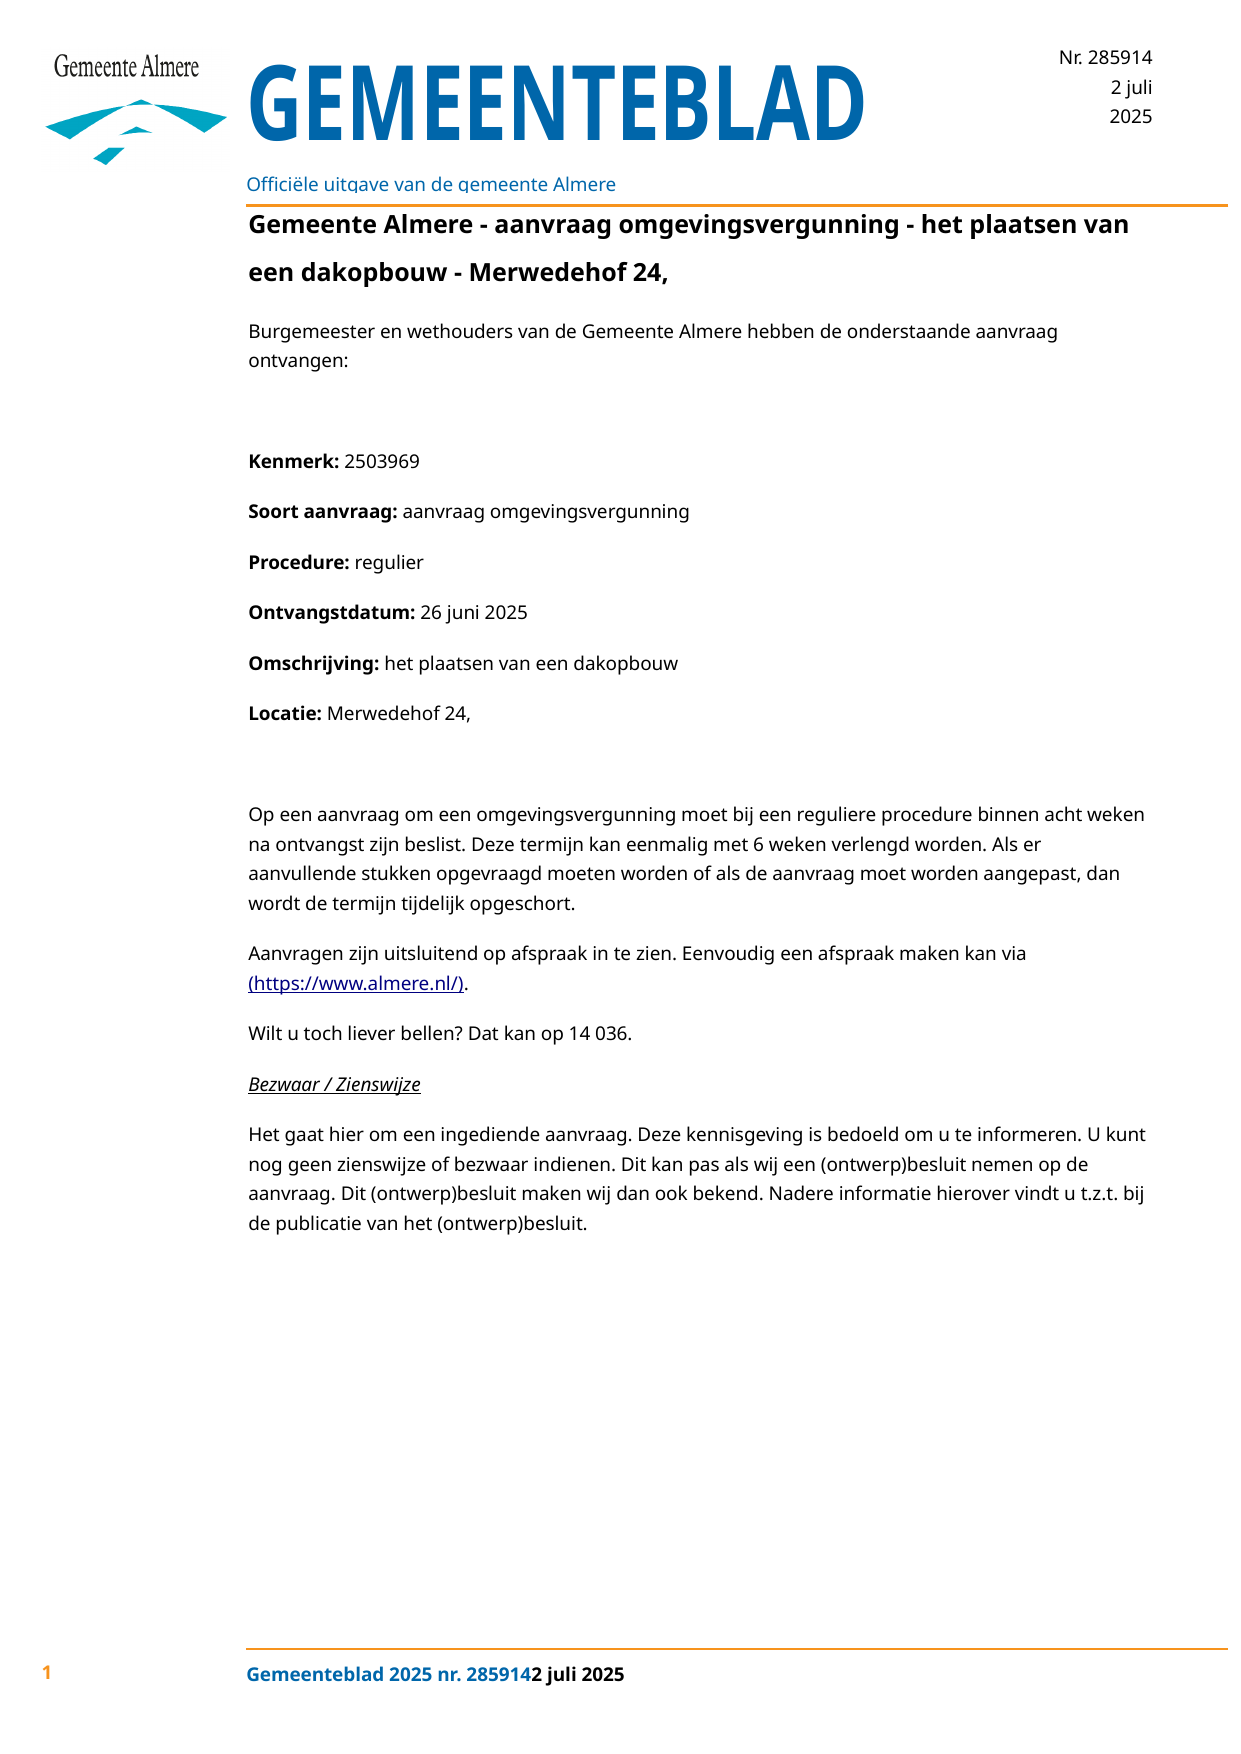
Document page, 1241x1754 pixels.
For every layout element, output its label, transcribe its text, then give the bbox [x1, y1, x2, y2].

text Op een aanvraag om een omgevingsvergunning moet bij een reguliere procedure binnen acht weken na ontvangst zijn beslist. Deze termijn kan eenmalig met 6 weken verlengd worden. Als er aanvullende stukken opgevraagd moeten worden of als de aanvraag moet worden aangepast, dan wordt de termijn tijdelijk opgeschort. [248, 801, 1152, 916]
text Omschrijving: het plaatsen van een dakopbouw [248, 650, 1152, 676]
text Ontvangstdatum: 26 juni 2025 [248, 599, 1152, 625]
text Soort aanvraag: aanvraag omgevingsvergunning [248, 499, 1152, 524]
text Procedure: regulier [248, 549, 1152, 575]
text Het gaat hier om een ingediende aanvraag. Deze kennisgeving is bedoeld om u te informeren. U kunt nog geen zienswijze of bezwaar indienen. Dit kan pas als wij een (ontwerp)besluit nemen op de aanvraag. Dit (ontwerp)besluit maken wij dan ook bekend. Nadere informatie hierover vindt u t.z.t. bij de publicatie van het (ontwerp)besluit. [248, 1121, 1152, 1236]
picture [41, 47, 231, 172]
text Wilt u toch liever bellen? Dat kan op 14 036. [248, 1020, 1152, 1046]
text Locatie: Merwedehof 24, [248, 700, 1152, 726]
text Kenmerk: 2503969 [248, 448, 1152, 474]
text Aanvragen zijn uitsluitend op afspraak in te zien. Eenvoudig een afspraak maken kan via (https://www.almere.nl/). [248, 940, 1152, 996]
text Burgemeester en wethouders van de Gemeente Almere hebben de onderstaande aanvraag ontvangen: [248, 318, 1152, 373]
text Gemeente Almere - aanvraag omgevingsvergunning - het plaatsen van een dakopbouw - Merwedehof 24, [248, 207, 1152, 288]
text Bezwaar / Zienswijze [248, 1071, 1152, 1097]
